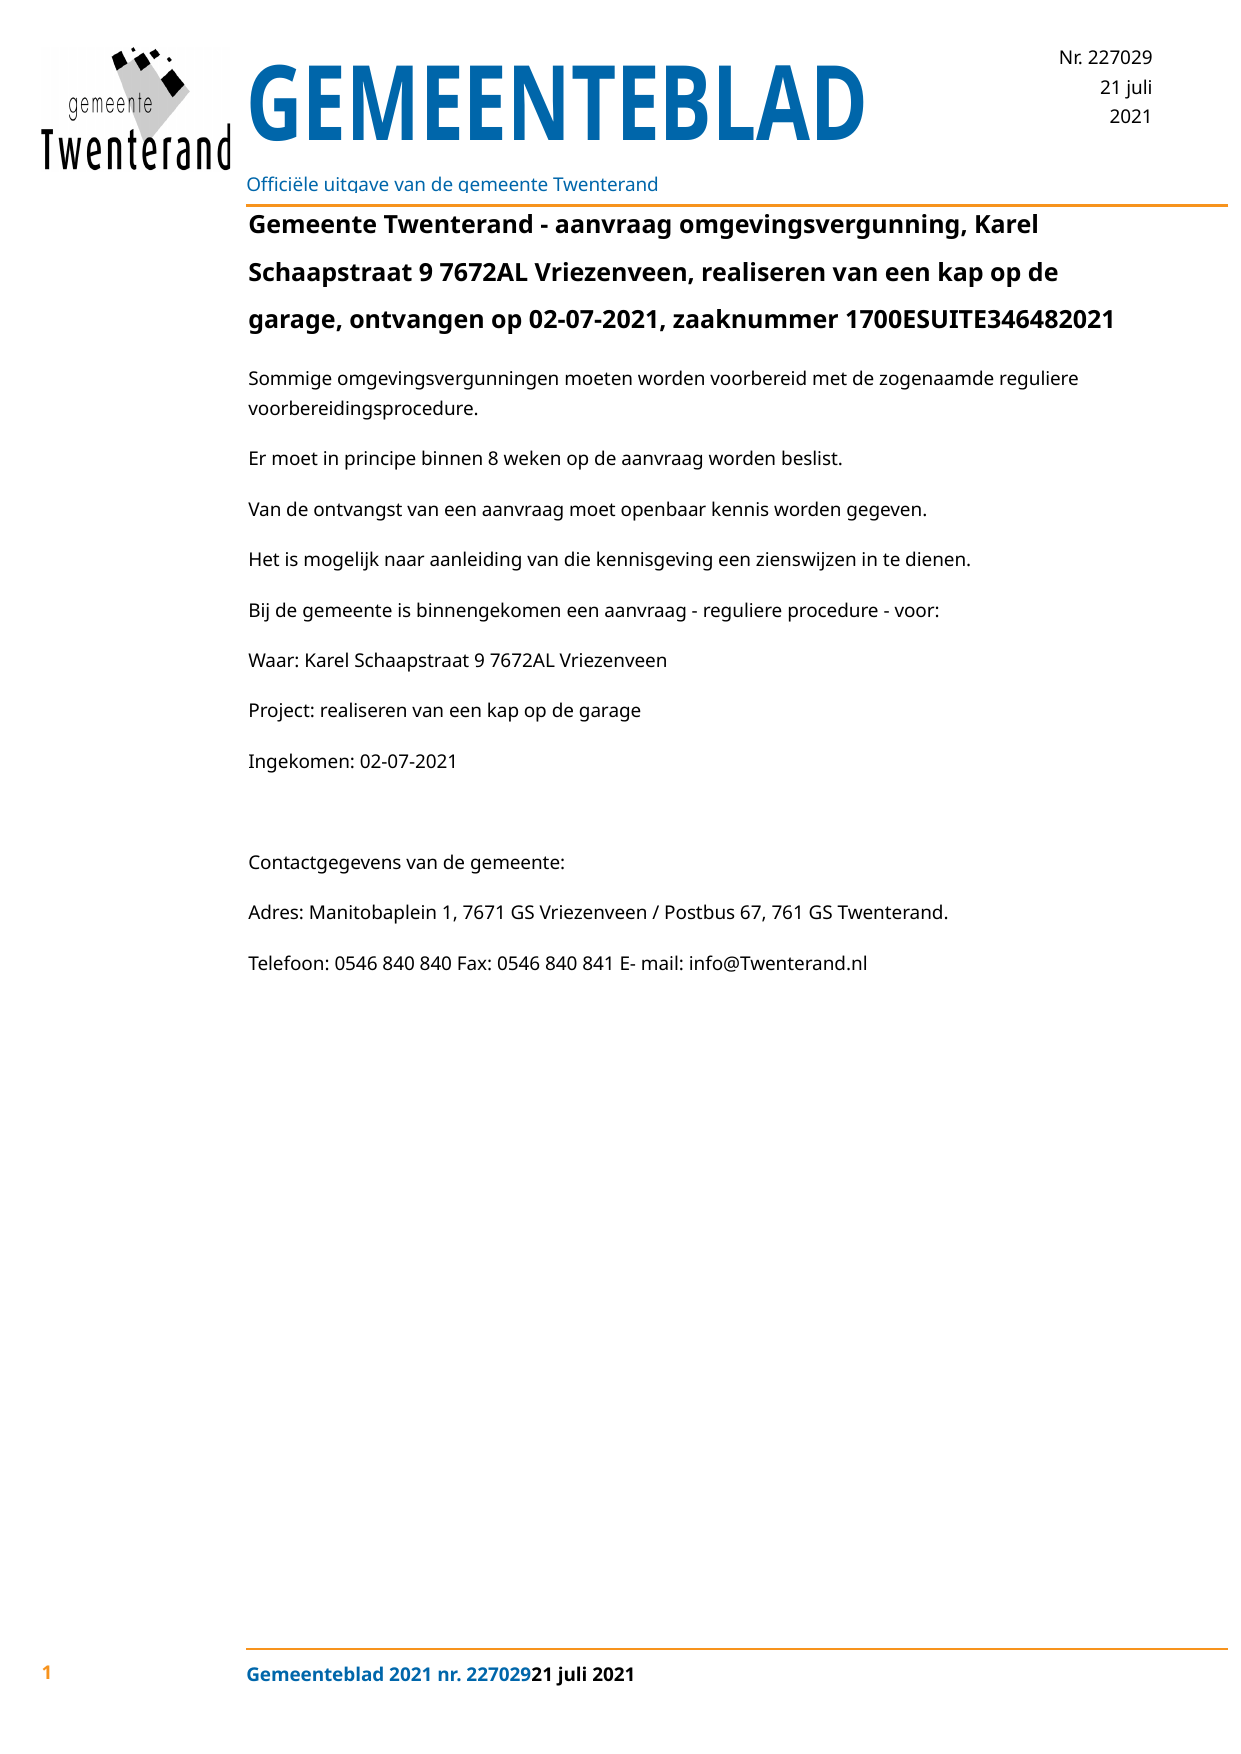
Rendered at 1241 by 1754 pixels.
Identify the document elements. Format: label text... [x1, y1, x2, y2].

text Sommige omgevingsvergunningen moeten worden voorbereid met de zogenaamde reguliere voorbereidingsprocedure. [248, 366, 1152, 421]
text Ingekomen: 02-07-2021 [248, 748, 1152, 774]
text Adres: Manitobaplein 1, 7671 GS Vriezenveen / Postbus 67, 761 GS Twenterand. [248, 899, 1152, 925]
text Er moet in principe binnen 8 weken op de aanvraag worden beslist. [248, 446, 1152, 471]
picture [41, 47, 231, 172]
text Gemeente Twenterand - aanvraag omgevingsvergunning, Karel Schaapstraat 9 7672AL Vriezenveen, realiseren van een kap op de garage, ontvangen op 02-07-2021, zaaknummer 1700ESUITE346482021 [248, 207, 1152, 336]
text Telefoon: 0546 840 840 Fax: 0546 840 841 E- mail: info@Twenterand.nl [248, 950, 1152, 975]
text Bij de gemeente is binnengekomen een aanvraag - reguliere procedure - voor: [248, 597, 1152, 622]
text Contactgegevens van de gemeente: [248, 849, 1152, 874]
text Van de ontvangst van een aanvraag moet openbaar kennis worden gegeven. [248, 496, 1152, 522]
text Het is mogelijk naar aanleiding van die kennisgeving een zienswijzen in te dienen. [248, 546, 1152, 572]
text Waar: Karel Schaapstraat 9 7672AL Vriezenveen [248, 647, 1152, 673]
text Project: realiseren van een kap op de garage [248, 698, 1152, 723]
